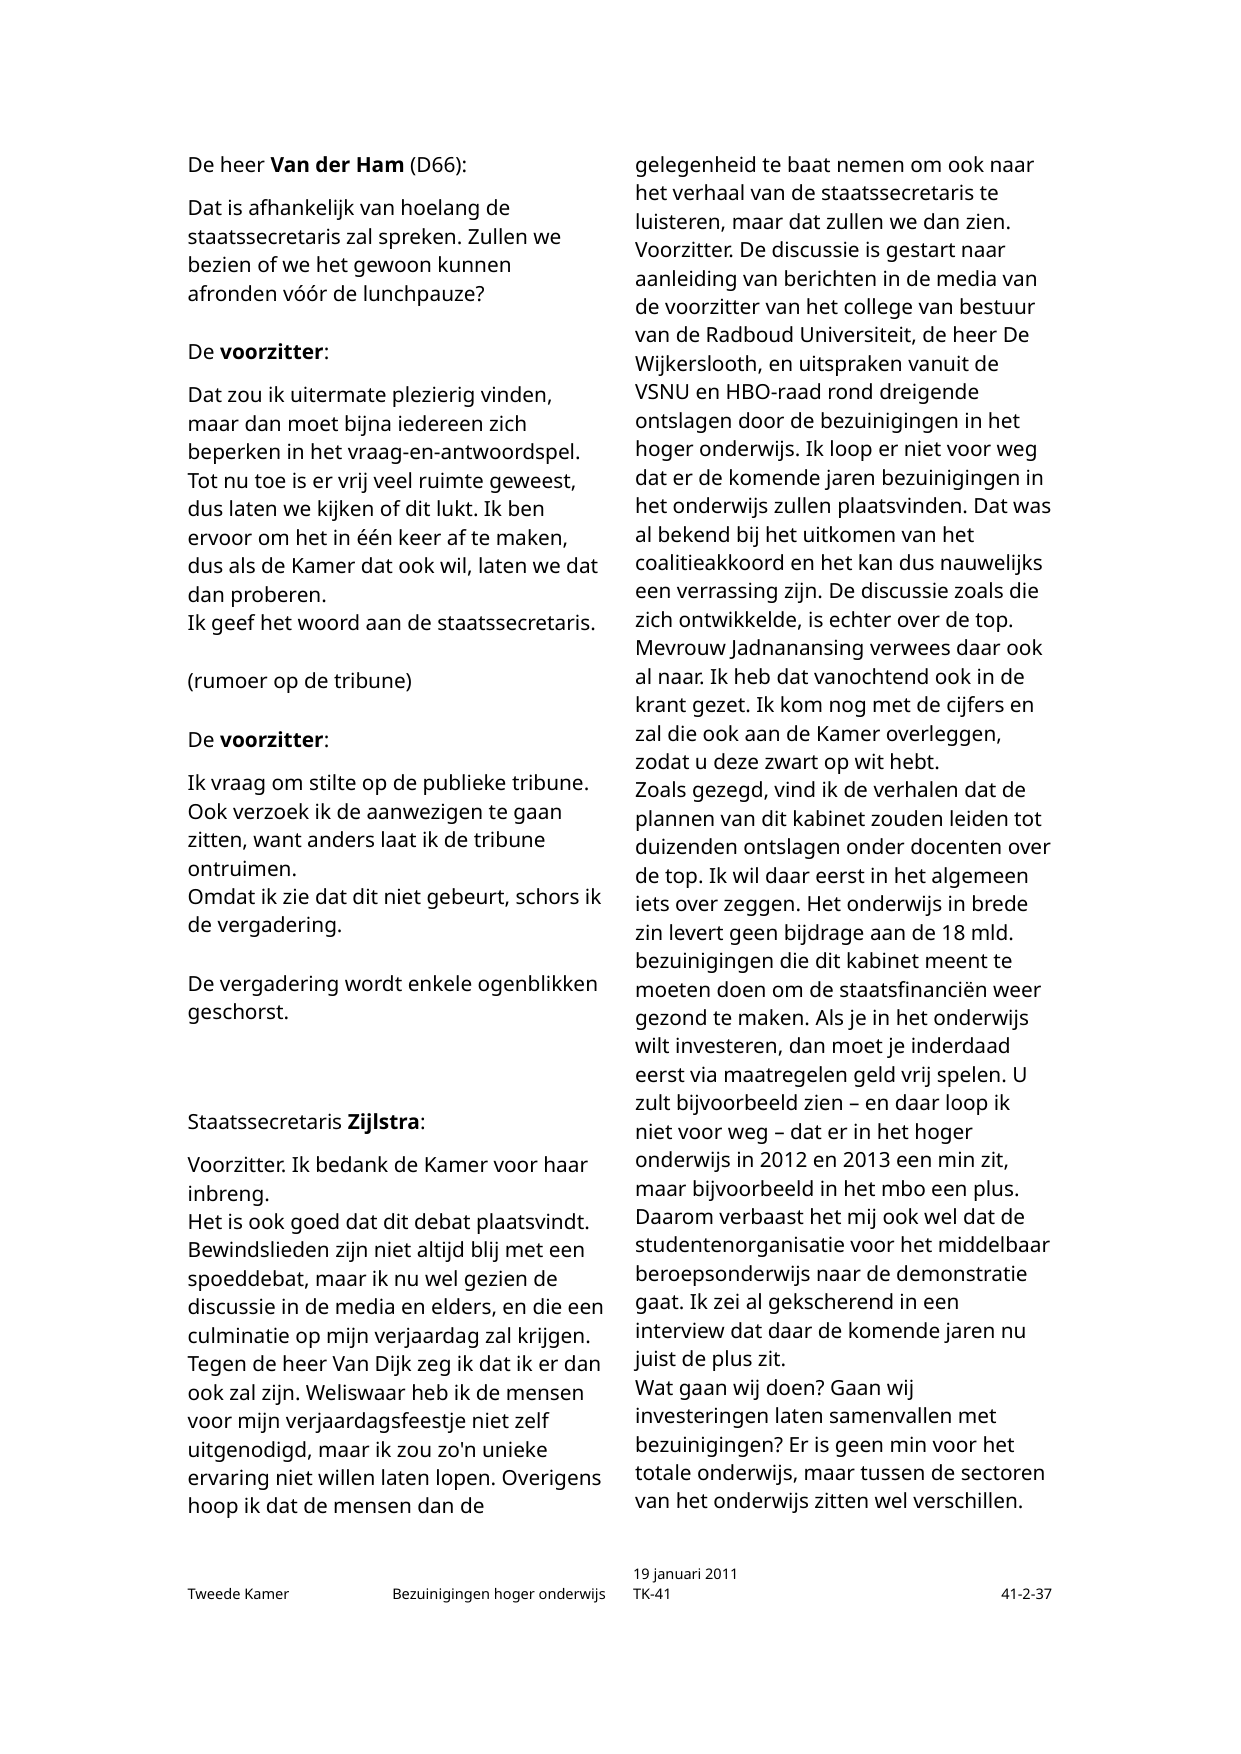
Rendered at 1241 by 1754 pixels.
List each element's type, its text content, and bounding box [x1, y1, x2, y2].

text De heer Van der Ham (D66): [187, 150, 605, 178]
text Dat is afhankelijk van hoelang de staatssecretaris zal spreken. Zullen we bezien of we het gewoon kunnen afronden vóór de lunchpauze? [187, 193, 605, 307]
text Ik vraag om stilte op de publieke tribune. Ook verzoek ik de aanwezigen te gaan zitten, want anders laat ik de tribune ontruimen. [187, 768, 605, 882]
text  [187, 1056, 605, 1084]
text Dat zou ik uitermate plezierig vinden, maar dan moet bijna iedereen zich beperken in het vraag-en-antwoordspel. Tot nu toe is er vrij veel ruimte geweest, dus laten we kijken of dit lukt. Ik ben ervoor om het in één keer af te maken, dus als de Kamer dat ook wil, laten we dat dan proberen. [187, 381, 605, 608]
text Voorzitter. De discussie is gestart naar aanleiding van berichten in de media van de voorzitter van het college van bestuur van de Radboud Universiteit, de heer De Wijkerslooth, en uitspraken vanuit de VSNU en HBO-raad rond dreigende ontslagen door de bezuinigingen in het hoger onderwijs. Ik loop er niet voor weg dat er de komende jaren bezuinigingen in het onderwijs zullen plaatsvinden. Dat was al bekend bij het uitkomen van het coalitieakkoord en het kan dus nauwelijks een verrassing zijn. De discussie zoals die zich ontwikkelde, is echter over de top. Mevrouw Jadnanansing verwees daar ook al naar. Ik heb dat vanochtend ook in de krant gezet. Ik kom nog met de cijfers en zal die ook aan de Kamer overleggen, zodat u deze zwart op wit hebt. [635, 235, 1053, 776]
text De voorzitter: [187, 725, 605, 753]
text Omdat ik zie dat dit niet gebeurt, schors ik de vergadering. [187, 882, 605, 939]
text Wat gaan wij doen? Gaan wij investeringen laten samenvallen met bezuinigingen? Er is geen min voor het totale onderwijs, maar tussen de sectoren van het onderwijs zitten wel verschillen. [635, 1373, 1053, 1515]
text (rumoer op de tribune) [187, 667, 605, 695]
text De vergadering wordt enkele ogenblikken geschorst. [187, 969, 605, 1026]
text Ik geef het woord aan de staatssecretaris. [187, 608, 605, 637]
text Zoals gezegd, vind ik de verhalen dat de plannen van dit kabinet zouden leiden tot duizenden ontslagen onder docenten over de top. Ik wil daar eerst in het algemeen iets over zeggen. Het onderwijs in brede zin levert geen bijdrage aan de 18 mld. bezuinigingen die dit kabinet meent te moeten doen om de staatsfinanciën weer gezond te maken. Als je in het onderwijs wilt investeren, dan moet je inderdaad eerst via maatregelen geld vrij spelen. U zult bijvoorbeeld zien – en daar loop ik niet voor weg – dat er in het hoger onderwijs in 2012 en 2013 een min zit, maar bijvoorbeeld in het mbo een plus. Daarom verbaast het mij ook wel dat de studentenorganisatie voor het middelbaar beroepsonderwijs naar de demonstratie gaat. Ik zei al gekscherend in een interview dat daar de komende jaren nu juist de plus zit. [635, 776, 1053, 1373]
text Voorzitter. Ik bedank de Kamer voor haar inbreng. [187, 1150, 605, 1207]
text Staatssecretaris Zijlstra: [187, 1107, 605, 1135]
text Het is ook goed dat dit debat plaatsvindt. Bewindslieden zijn niet altijd blij met een spoeddebat, maar ik nu wel gezien de discussie in de media en elders, en die een culminatie op mijn verjaardag zal krijgen. Tegen de heer Van Dijk zeg ik dat ik er dan ook zal zijn. Weliswaar heb ik de mensen voor mijn verjaardagsfeestje niet zelf uitgenodigd, maar ik zou zo'n unieke ervaring niet willen laten lopen. Overigens hoop ik dat de mensen dan de [187, 1207, 605, 1520]
text De voorzitter: [187, 337, 605, 366]
text gelegenheid te baat nemen om ook naar het verhaal van de staatssecretaris te luisteren, maar dat zullen we dan zien. [635, 150, 1053, 235]
